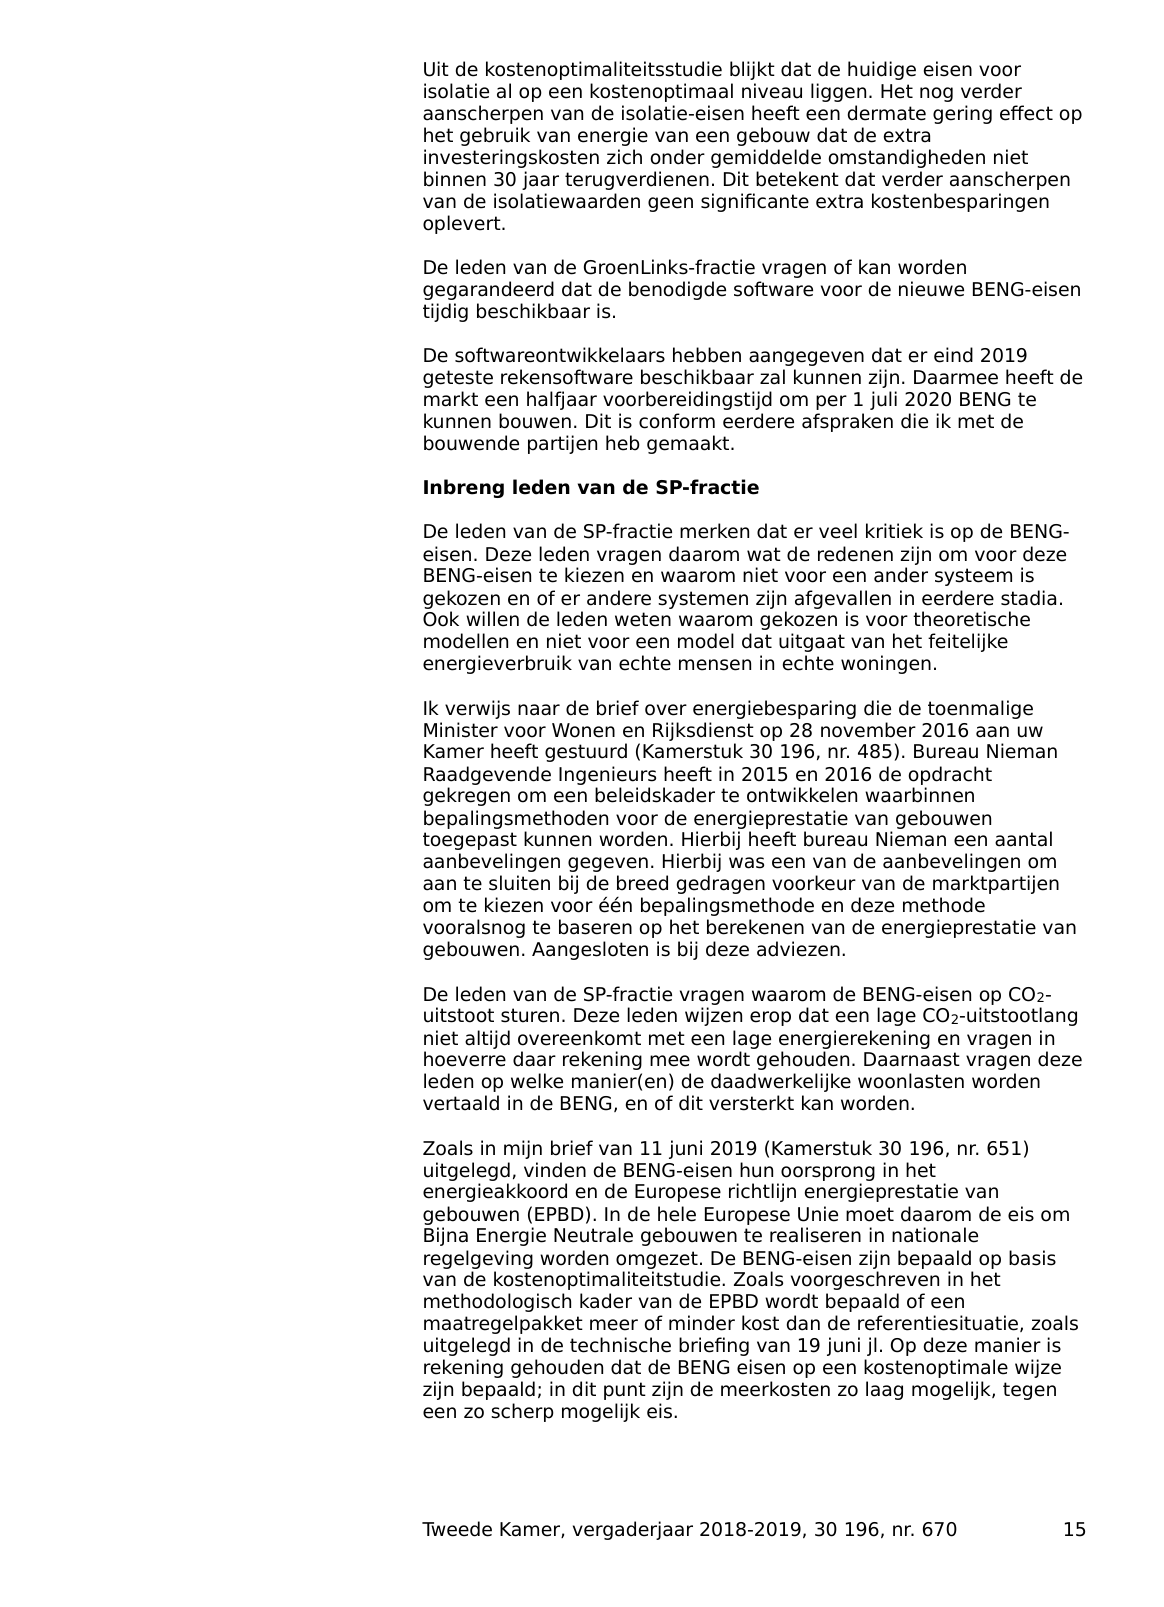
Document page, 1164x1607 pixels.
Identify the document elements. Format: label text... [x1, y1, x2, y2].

subtitle Inbreng leden van de SP-fractie [422, 477, 1087, 499]
text Ik verwijs naar de brief over energiebesparing die de toenmalige Minister voor Wonen en Rijksdienst op 28 november 2016 aan uw Kamer heeft gestuurd (Kamerstuk 30 196, nr. 485). Bureau Nieman Raadgevende Ingenieurs heeft in 2015 en 2016 de opdracht gekregen om een beleidskader te ontwikkelen waarbinnen bepalingsmethoden voor de energieprestatie van gebouwen toegepast kunnen worden. Hierbij heeft bureau Nieman een aantal aanbevelingen gegeven. Hierbij was een van de aanbevelingen om aan te sluiten bij de breed gedragen voorkeur van de marktpartijen om te kiezen voor één bepalingsmethode en deze methode vooralsnog te baseren op het berekenen van de energieprestatie van gebouwen. Aangesloten is bij deze adviezen. [422, 697, 1087, 961]
text Zoals in mijn brief van 11 juni 2019 (Kamerstuk 30 196, nr. 651) uitgelegd, vinden de BENG-eisen hun oorsprong in het energieakkoord en de Europese richtlijn energieprestatie van gebouwen (EPBD). In de hele Europese Unie moet daarom de eis om Bijna Energie Neutrale gebouwen te realiseren in nationale regelgeving worden omgezet. De BENG-eisen zijn bepaald op basis van de kostenoptimaliteitstudie. Zoals voorgeschreven in het methodologisch kader van de EPBD wordt bepaald of een maatregelpakket meer of minder kost dan de referentiesituatie, zoals uitgelegd in de technische briefing van 19 juni jl. Op deze manier is rekening gehouden dat de BENG eisen op een kostenoptimale wijze zijn bepaald; in dit punt zijn de meerkosten zo laag mogelijk, tegen een zo scherp mogelijk eis. [422, 1137, 1087, 1423]
text De softwareontwikkelaars hebben aangegeven dat er eind 2019 geteste rekensoftware beschikbaar zal kunnen zijn. Daarmee heeft de markt een halfjaar voorbereidingstijd om per 1 juli 2020 BENG te kunnen bouwen. Dit is conform eerdere afspraken die ik met de bouwende partijen heb gemaakt. [422, 345, 1087, 455]
text Uit de kostenoptimaliteitsstudie blijkt dat de huidige eisen voor isolatie al op een kostenoptimaal niveau liggen. Het nog verder aanscherpen van de isolatie-eisen heeft een dermate gering effect op het gebruik van energie van een gebouw dat de extra investeringskosten zich onder gemiddelde omstandigheden niet binnen 30 jaar terugverdienen. Dit betekent dat verder aanscherpen van de isolatiewaarden geen significante extra kostenbesparingen oplevert. [422, 59, 1087, 235]
text De leden van de SP-fractie merken dat er veel kritiek is op de BENG-eisen. Deze leden vragen daarom wat de redenen zijn om voor deze BENG-eisen te kiezen en waarom niet voor een ander systeem is gekozen en of er andere systemen zijn afgevallen in eerdere stadia. Ook willen de leden weten waarom gekozen is voor theoretische modellen en niet voor een model dat uitgaat van het feitelijke energieverbruik van echte mensen in echte woningen. [422, 521, 1087, 675]
text De leden van de GroenLinks-fractie vragen of kan worden gegarandeerd dat de benodigde software voor de nieuwe BENG-eisen tijdig beschikbaar is. [422, 257, 1087, 323]
text De leden van de SP-fractie vragen waarom de BENG-eisen op CO2-uitstoot sturen. Deze leden wijzen erop dat een lage CO2-uitstootlang niet altijd overeenkomt met een lage energierekening en vragen in hoeverre daar rekening mee wordt gehouden. Daarnaast vragen deze leden op welke manier(en) de daadwerkelijke woonlasten worden vertaald in de BENG, en of dit versterkt kan worden. [422, 983, 1087, 1115]
